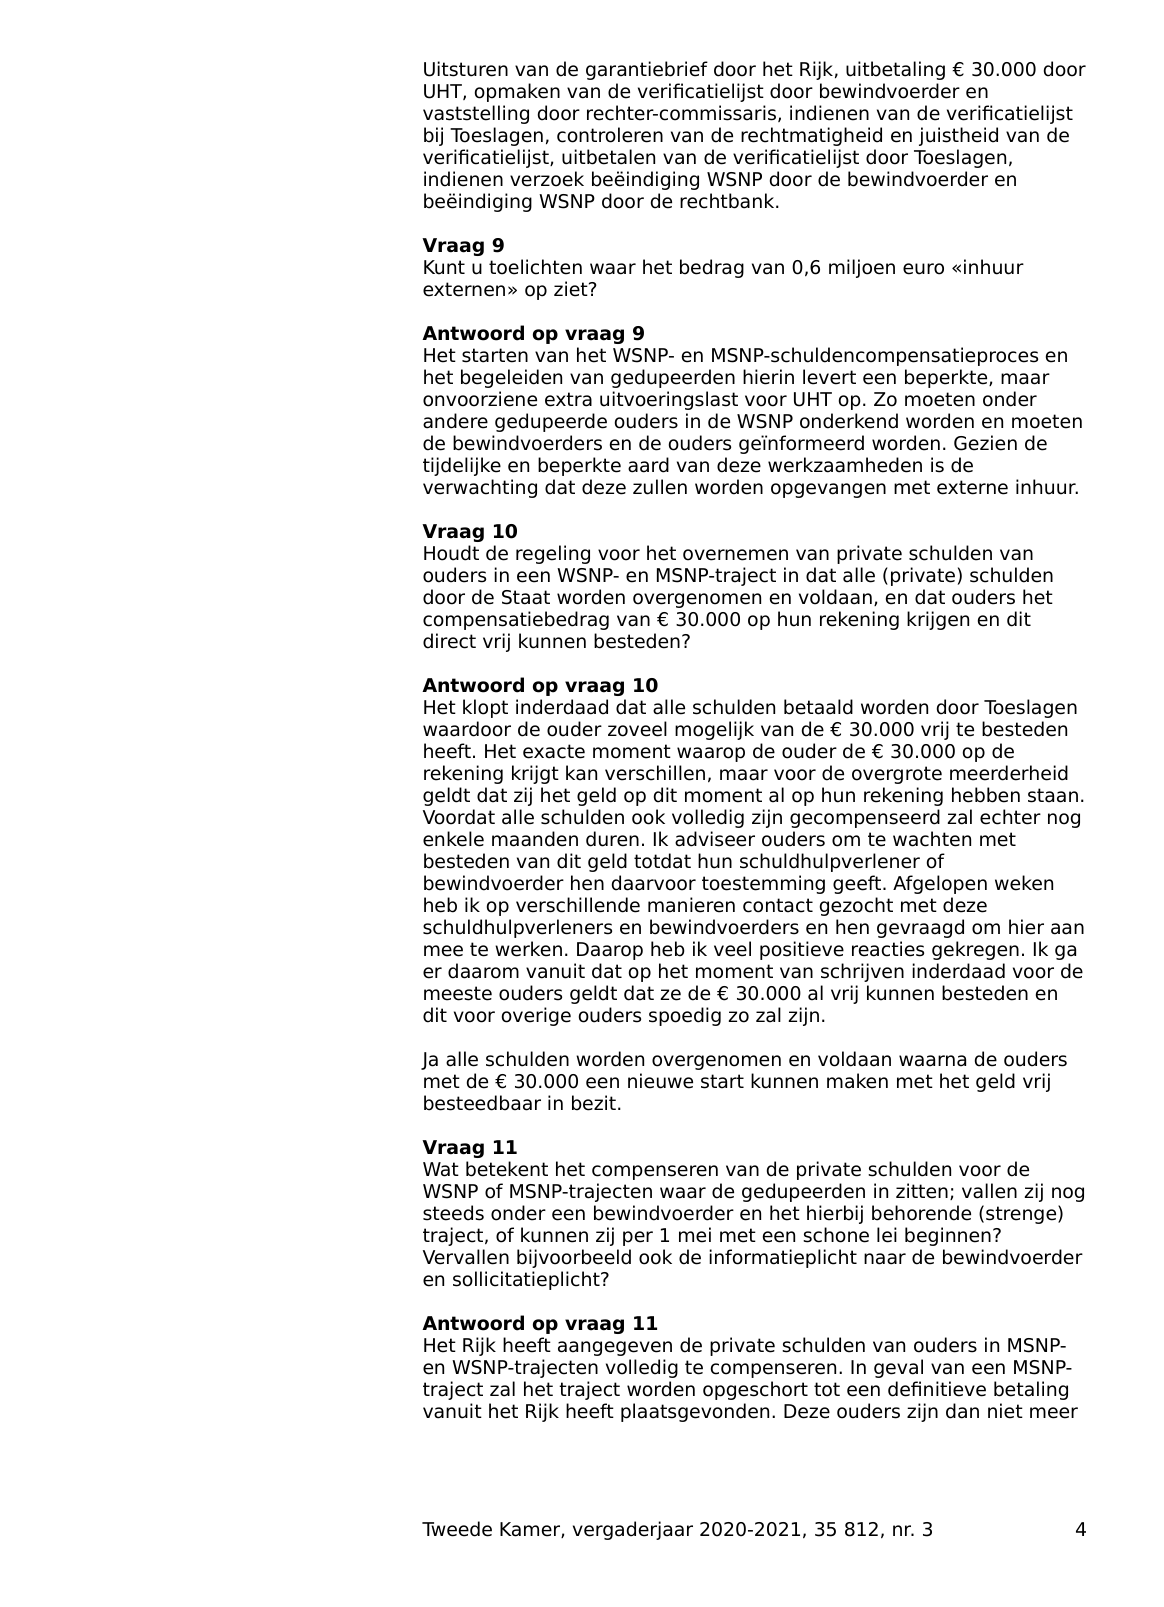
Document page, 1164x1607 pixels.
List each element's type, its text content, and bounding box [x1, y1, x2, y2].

text Antwoord op vraag 9 [422, 323, 1087, 345]
text Houdt de regeling voor het overnemen van private schulden van ouders in een WSNP- en MSNP-traject in dat alle (private) schulden door de Staat worden overgenomen en voldaan, en dat ouders het compensatiebedrag van € 30.000 op hun rekening krijgen en dit direct vrij kunnen besteden? [422, 543, 1087, 653]
text Het starten van het WSNP- en MSNP-schuldencompensatieproces en het begeleiden van gedupeerden hierin levert een beperkte, maar onvoorziene extra uitvoeringslast voor UHT op. Zo moeten onder andere gedupeerde ouders in de WSNP onderkend worden en moeten de bewindvoerders en de ouders geïnformeerd worden. Gezien de tijdelijke en beperkte aard van deze werkzaamheden is de verwachting dat deze zullen worden opgevangen met externe inhuur. [422, 345, 1087, 499]
text Vraag 10 [422, 521, 1087, 543]
text Ja alle schulden worden overgenomen en voldaan waarna de ouders met de € 30.000 een nieuwe start kunnen maken met het geld vrij besteedbaar in bezit. [422, 1049, 1087, 1115]
text Vraag 11 [422, 1137, 1087, 1159]
text Antwoord op vraag 10 [422, 675, 1087, 697]
text Kunt u toelichten waar het bedrag van 0,6 miljoen euro «inhuur externen» op ziet? [422, 257, 1087, 301]
text Het Rijk heeft aangegeven de private schulden van ouders in MSNP- en WSNP-trajecten volledig te compenseren. In geval van een MSNP-traject zal het traject worden opgeschort tot een definitieve betaling vanuit het Rijk heeft plaatsgevonden. Deze ouders zijn dan niet meer [422, 1335, 1087, 1423]
text Het klopt inderdaad dat alle schulden betaald worden door Toeslagen waardoor de ouder zoveel mogelijk van de € 30.000 vrij te besteden heeft. Het exacte moment waarop de ouder de € 30.000 op de rekening krijgt kan verschillen, maar voor de overgrote meerderheid geldt dat zij het geld op dit moment al op hun rekening hebben staan. Voordat alle schulden ook volledig zijn gecompenseerd zal echter nog enkele maanden duren. Ik adviseer ouders om te wachten met besteden van dit geld totdat hun schuldhulpverlener of bewindvoerder hen daarvoor toestemming geeft. Afgelopen weken heb ik op verschillende manieren contact gezocht met deze schuldhulpverleners en bewindvoerders en hen gevraagd om hier aan mee te werken. Daarop heb ik veel positieve reacties gekregen. Ik ga er daarom vanuit dat op het moment van schrijven inderdaad voor de meeste ouders geldt dat ze de € 30.000 al vrij kunnen besteden en dit voor overige ouders spoedig zo zal zijn. [422, 697, 1087, 1027]
text Vraag 9 [422, 235, 1087, 257]
text Wat betekent het compenseren van de private schulden voor de WSNP of MSNP-trajecten waar de gedupeerden in zitten; vallen zij nog steeds onder een bewindvoerder en het hierbij behorende (strenge) traject, of kunnen zij per 1 mei met een schone lei beginnen? Vervallen bijvoorbeeld ook de informatieplicht naar de bewindvoerder en sollicitatieplicht? [422, 1159, 1087, 1291]
text Antwoord op vraag 11 [422, 1313, 1087, 1335]
text Uitsturen van de garantiebrief door het Rijk, uitbetaling € 30.000 door UHT, opmaken van de verificatielijst door bewindvoerder en vaststelling door rechter-commissaris, indienen van de verificatielijst bij Toeslagen, controleren van de rechtmatigheid en juistheid van de verificatielijst, uitbetalen van de verificatielijst door Toeslagen, indienen verzoek beëindiging WSNP door de bewindvoerder en beëindiging WSNP door de rechtbank. [422, 59, 1087, 213]
